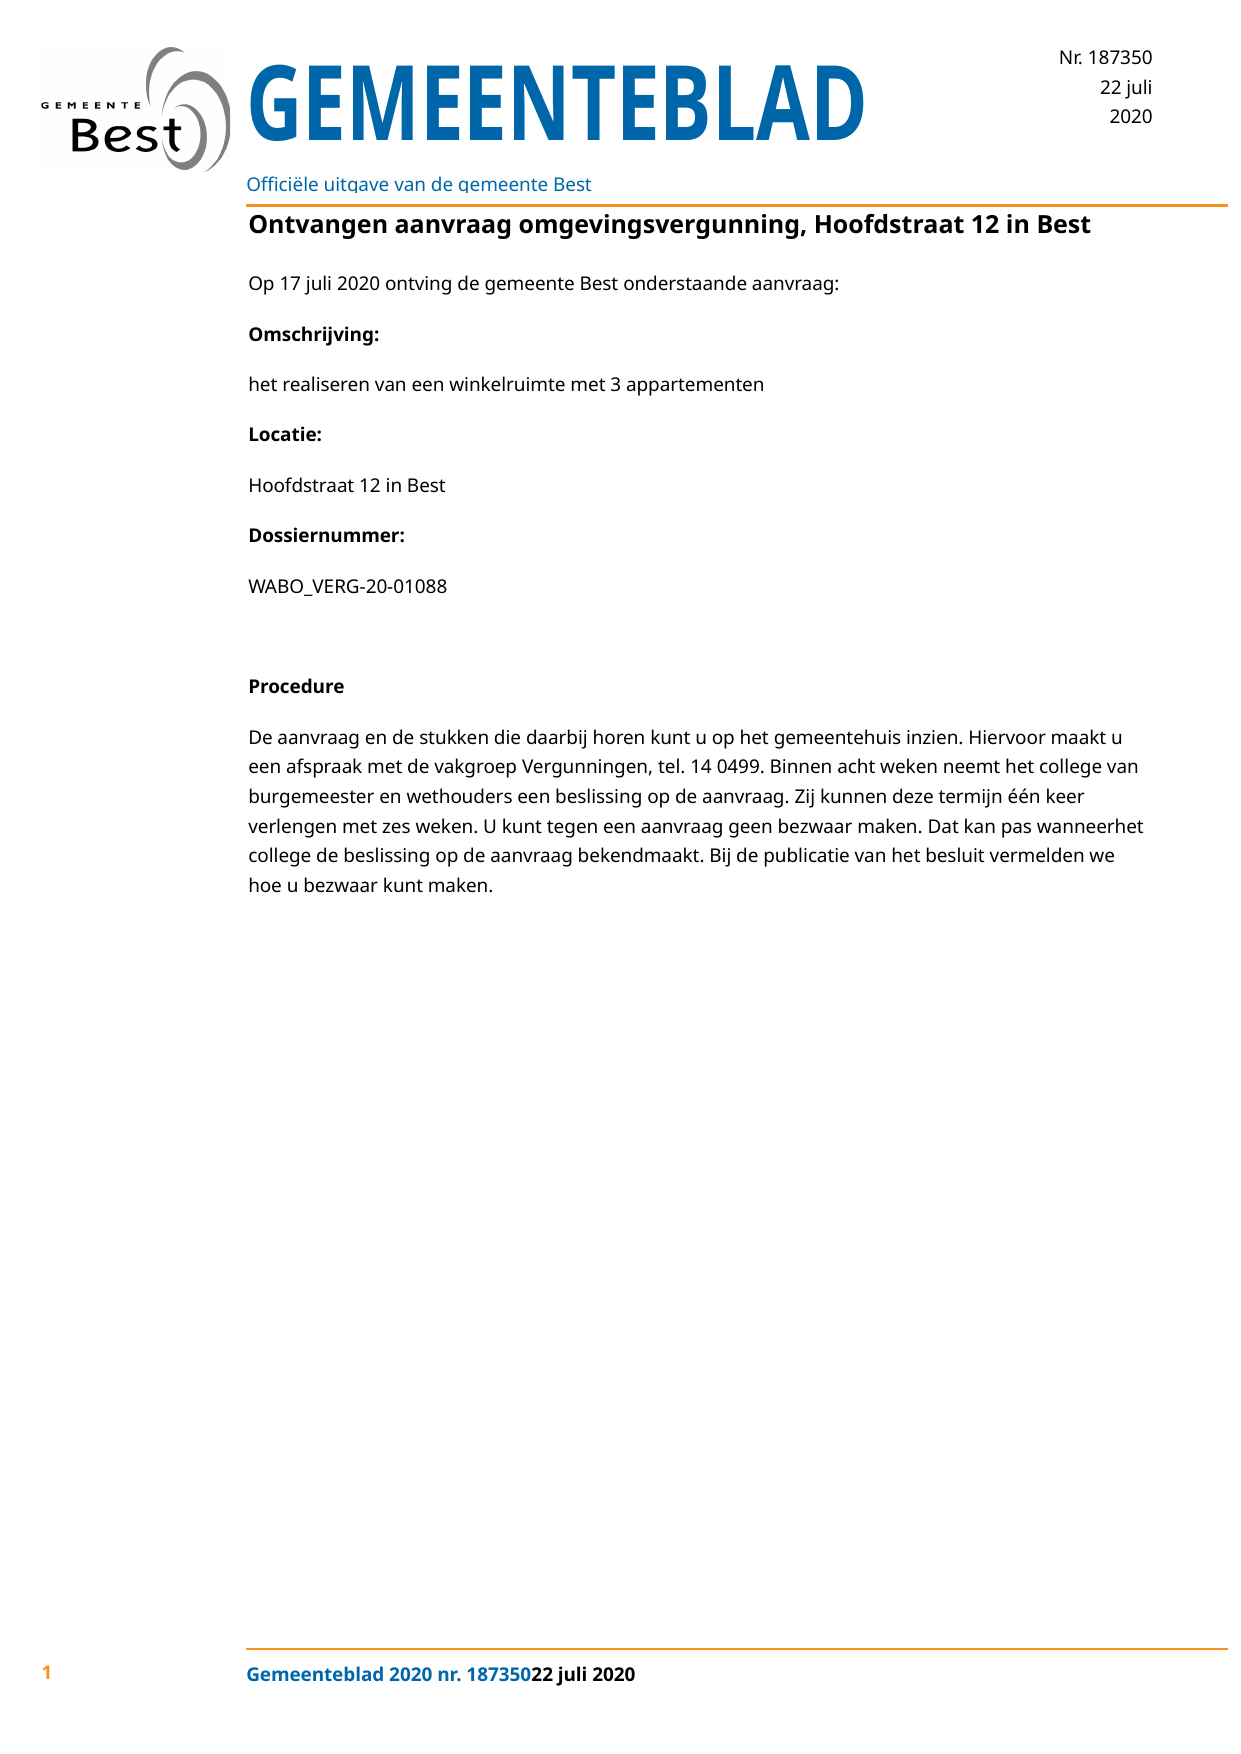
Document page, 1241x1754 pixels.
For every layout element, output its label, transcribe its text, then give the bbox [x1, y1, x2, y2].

text Ontvangen aanvraag omgevingsvergunning, Hoofdstraat 12 in Best [248, 207, 1152, 241]
text De aanvraag en de stukken die daarbij horen kunt u op het gemeentehuis inzien. Hiervoor maakt u een afspraak met de vakgroep Vergunningen, tel. 14 0499. Binnen acht weken neemt het college van burgemeester en wethouders een beslissing op de aanvraag. Zij kunnen deze termijn één keer verlengen met zes weken. U kunt tegen een aanvraag geen bezwaar maken. Dat kan pas wanneerhet college de beslissing op de aanvraag bekendmaakt. Bij de publicatie van het besluit vermelden we hoe u bezwaar kunt maken. [248, 724, 1152, 898]
text Procedure [248, 674, 1152, 699]
text Op 17 juli 2020 ontving de gemeente Best onderstaande aanvraag: [248, 270, 1152, 296]
text Omschrijving: [248, 321, 1152, 346]
picture [41, 47, 231, 172]
text Hoofdstraat 12 in Best [248, 472, 1152, 498]
text het realiseren van een winkelruimte met 3 appartementen [248, 371, 1152, 397]
text Locatie: [248, 422, 1152, 447]
text Dossiernummer: [248, 522, 1152, 548]
text WABO_VERG-20-01088 [248, 573, 1152, 598]
